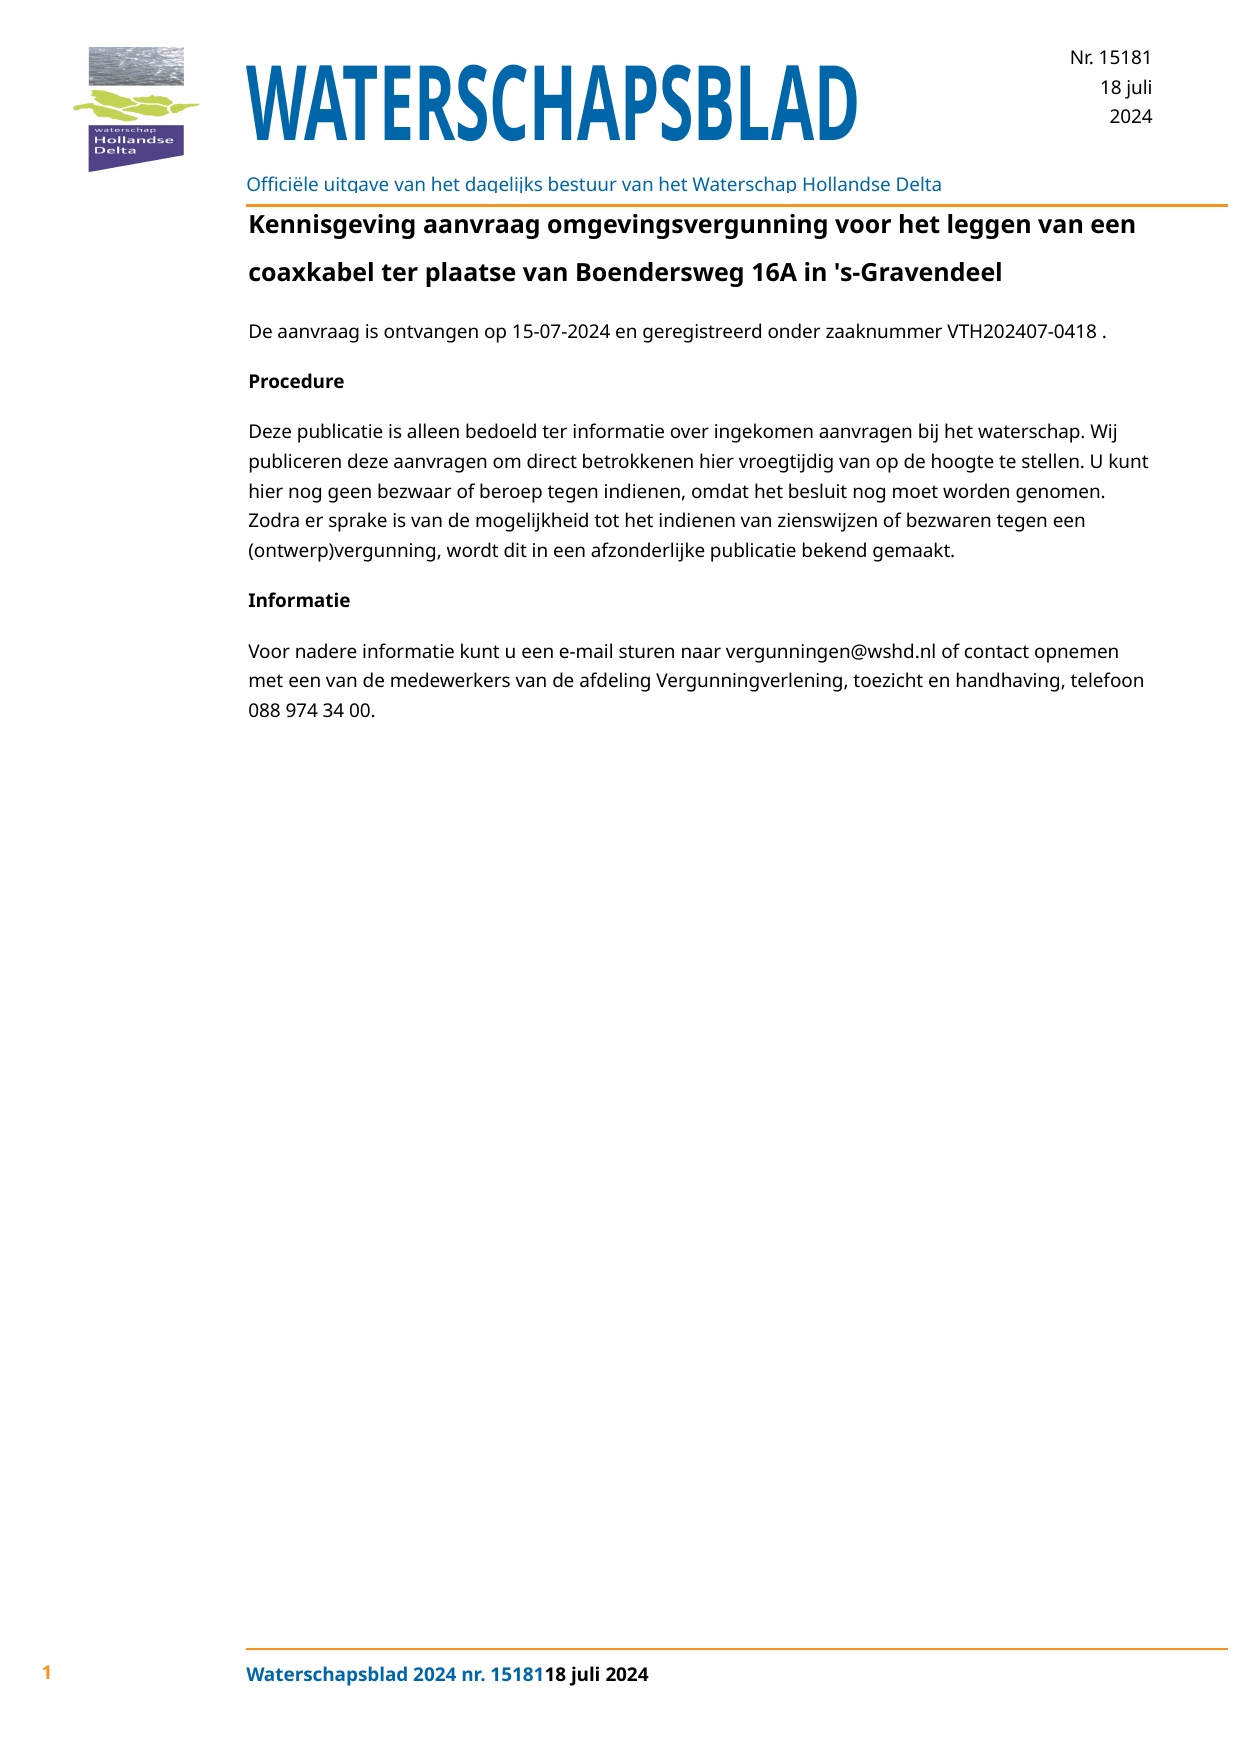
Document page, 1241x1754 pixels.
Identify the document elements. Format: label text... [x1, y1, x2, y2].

text Kennisgeving aanvraag omgevingsvergunning voor het leggen van een coaxkabel ter plaatse van Boendersweg 16A in 's-Gravendeel [248, 207, 1152, 288]
text Deze publicatie is alleen bedoeld ter informatie over ingekomen aanvragen bij het waterschap. Wij publiceren deze aanvragen om direct betrokkenen hier vroegtijdig van op de hoogte te stellen. U kunt hier nog geen bezwaar of beroep tegen indienen, omdat het besluit nog moet worden genomen. Zodra er sprake is van de mogelijkheid tot het indienen van zienswijzen of bezwaren tegen een (ontwerp)vergunning, wordt dit in een afzonderlijke publicatie bekend gemaakt. [248, 419, 1152, 563]
picture [41, 47, 231, 172]
text Informatie [248, 587, 1152, 613]
text Procedure [248, 368, 1152, 394]
text Voor nadere informatie kunt u een e-mail sturen naar vergunningen@wshd.nl of contact opnemen met een van de medewerkers van de afdeling Vergunningverlening, toezicht en handhaving, telefoon 088 974 34 00. [248, 638, 1152, 723]
text De aanvraag is ontvangen op 15-07-2024 en geregistreerd onder zaaknummer VTH202407-0418 . [248, 318, 1152, 344]
